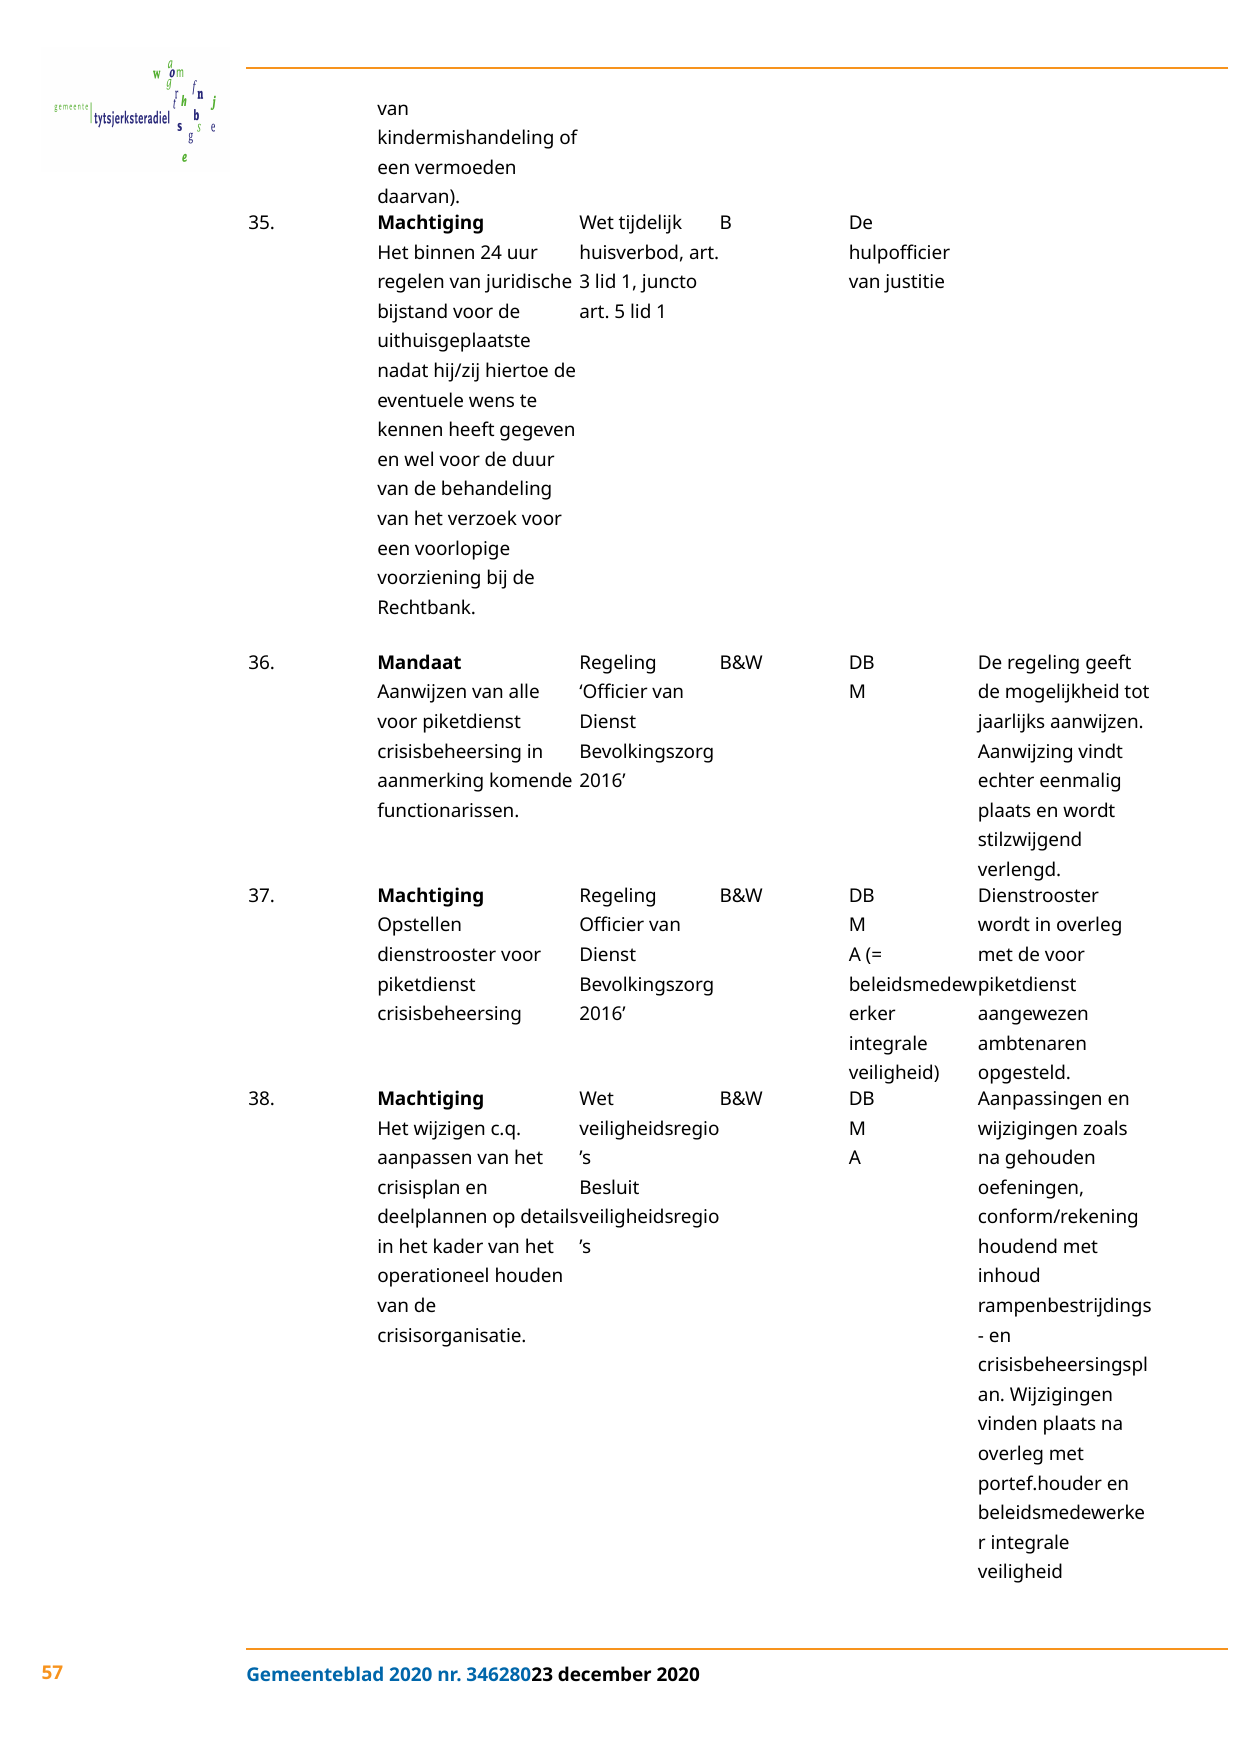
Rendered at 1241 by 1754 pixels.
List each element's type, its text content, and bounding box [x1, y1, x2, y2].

table_cell Machtiging Het binnen 24 uur regelen van juridische bijstand voor de uithuisgeplaatste nadat hij/zij hiertoe de eventuele wens te kennen heeft gegeven en wel voor de duur van de behandeling van het verzoek voor een voorlopige voorziening bij de Rechtbank. [377, 209, 579, 649]
table_cell De hulpofficier van justitie [849, 209, 978, 649]
table_cell [849, 95, 978, 209]
table_cell [248, 95, 377, 209]
table_cell Dienstrooster wordt in overleg met de voor piketdienst aangewezen ambtenaren opgesteld. [978, 882, 1152, 1085]
picture [41, 47, 231, 172]
table_cell B&W [719, 882, 848, 1085]
table_cell Machtiging Opstellen dienstrooster voor piketdienst crisisbeheersing [377, 882, 579, 1085]
table_cell Mandaat Aanwijzen van alle voor piketdienst crisisbeheersing in aanmerking komende functionarissen. [377, 649, 579, 882]
table_cell van kindermishandeling of een vermoeden daarvan). [377, 95, 579, 209]
table_cell DB M A (= beleidsmedewerker integrale veiligheid) [849, 882, 978, 1085]
table_cell 38. [248, 1085, 377, 1584]
table_cell Aanpassingen en wijzigingen zoals na gehouden oefeningen, conform/rekening houdend met inhoud rampenbestrijdings- en crisisbeheersingsplan. Wijzigingen vinden plaats na overleg met portef.houder en beleidsmedewerker integrale veiligheid [978, 1085, 1152, 1584]
table_cell Regeling Officier van Dienst Bevolkingszorg 2016’ [579, 882, 719, 1085]
table_cell [719, 95, 848, 209]
table_cell De regeling geeft de mogelijkheid tot jaarlijks aanwijzen. Aanwijzing vindt echter eenmalig plaats en wordt stilzwijgend verlengd. [978, 649, 1152, 882]
table_cell B [719, 209, 848, 649]
table_cell DB M A [849, 1085, 978, 1584]
table_cell DB M [849, 649, 978, 882]
table_cell Wet veiligheidsregio ’s Besluit veiligheidsregio ’s [579, 1085, 719, 1584]
table_cell Regeling ‘Officier van Dienst Bevolkingszorg 2016’ [579, 649, 719, 882]
table_cell [579, 95, 719, 209]
table_cell [978, 95, 1152, 209]
table_cell [978, 209, 1152, 649]
table_cell B&W [719, 649, 848, 882]
table_cell B&W [719, 1085, 848, 1584]
table_cell Machtiging Het wijzigen c.q. aanpassen van het crisisplan en deelplannen op details in het kader van het operationeel houden van de crisisorganisatie. [377, 1085, 579, 1584]
table_cell Wet tijdelijk huisverbod, art. 3 lid 1, juncto art. 5 lid 1 [579, 209, 719, 649]
table_cell 35. [248, 209, 377, 649]
table_cell 36. [248, 649, 377, 882]
table_cell 37. [248, 882, 377, 1085]
